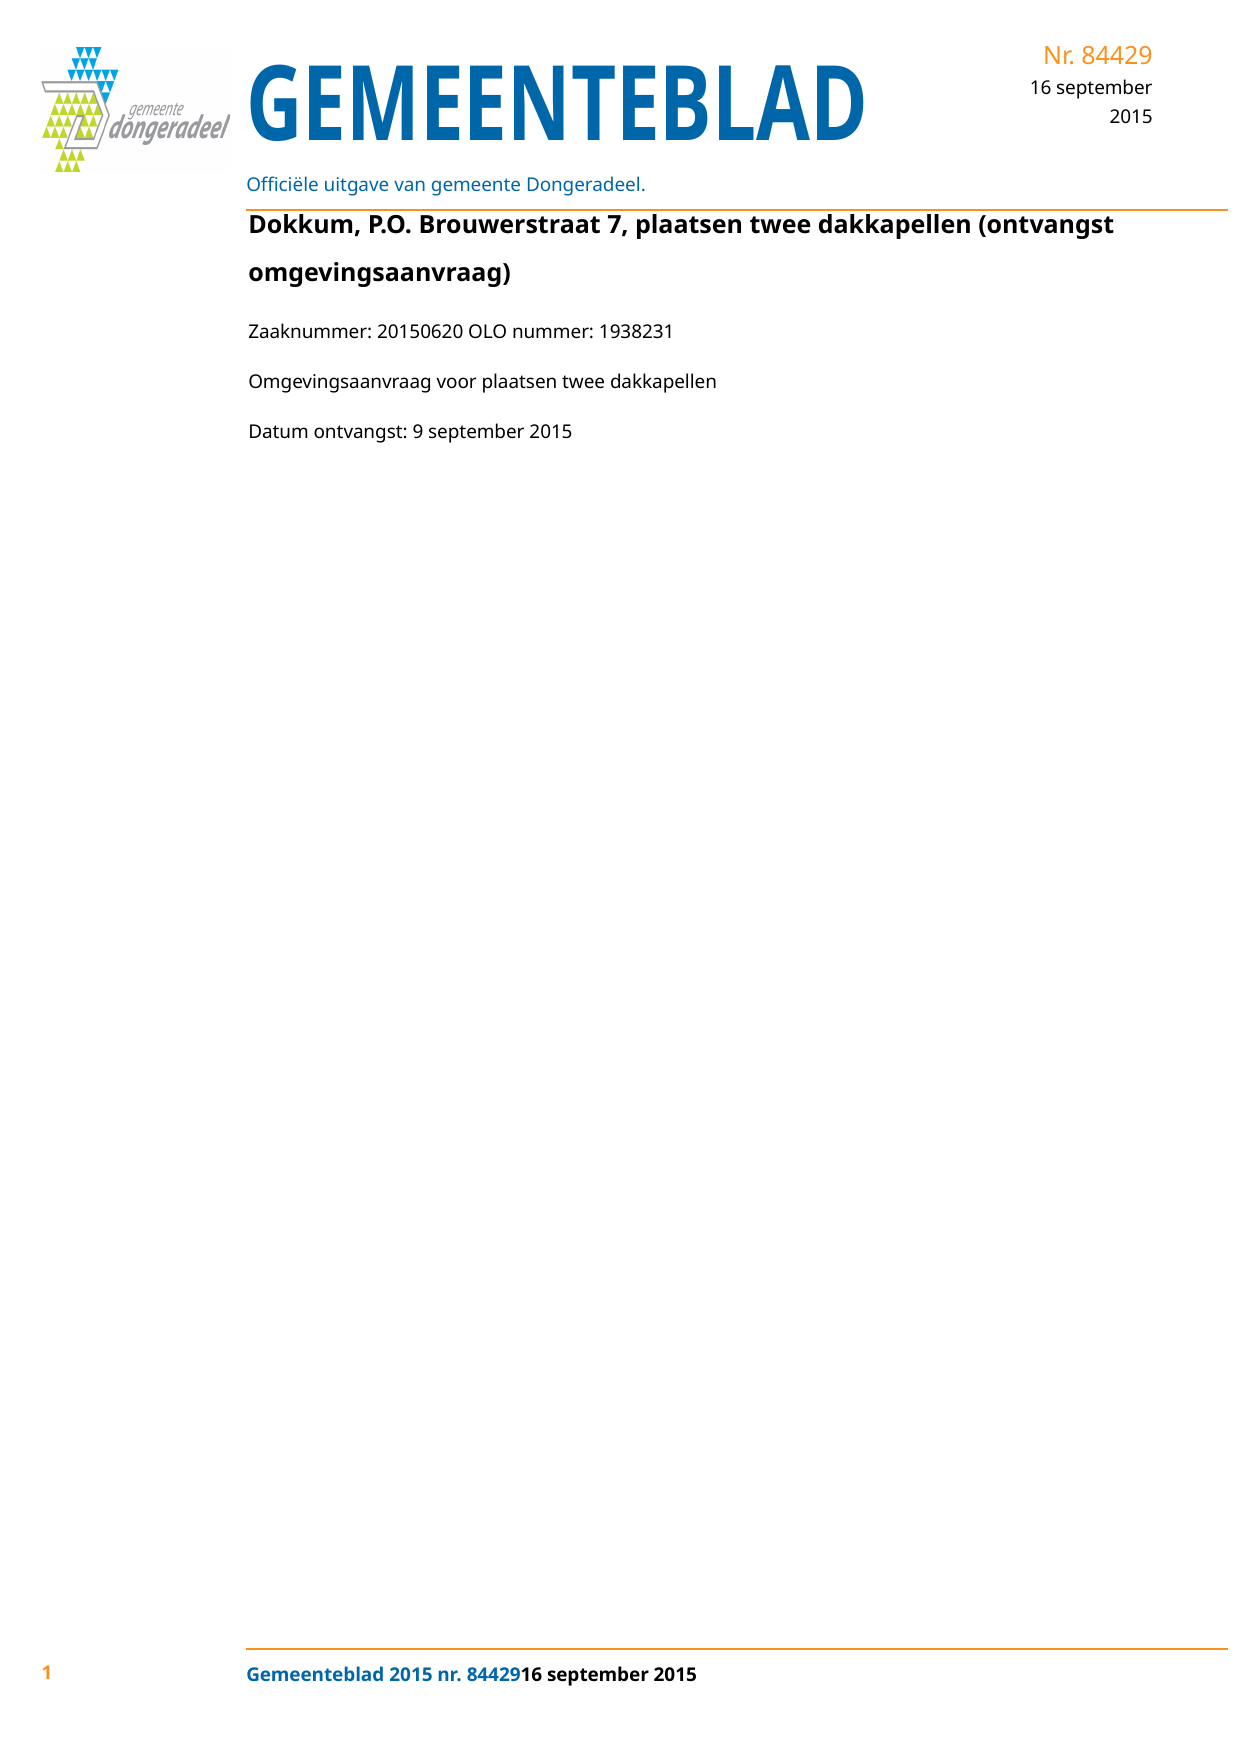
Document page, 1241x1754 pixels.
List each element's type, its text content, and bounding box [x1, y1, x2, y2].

picture [41, 47, 231, 172]
text Omgevingsaanvraag voor plaatsen twee dakkapellen [248, 368, 1152, 394]
text Zaaknummer: 20150620 OLO nummer: 1938231 [248, 318, 1152, 344]
picture [99, 72, 104, 80]
text Datum ontvangst: 9 september 2015 [248, 419, 1152, 444]
text Dokkum, P.O. Brouwerstraat 7, plaatsen twee dakkapellen (ontvangst omgevingsaanvraag) [248, 211, 1152, 288]
picture [107, 73, 113, 80]
